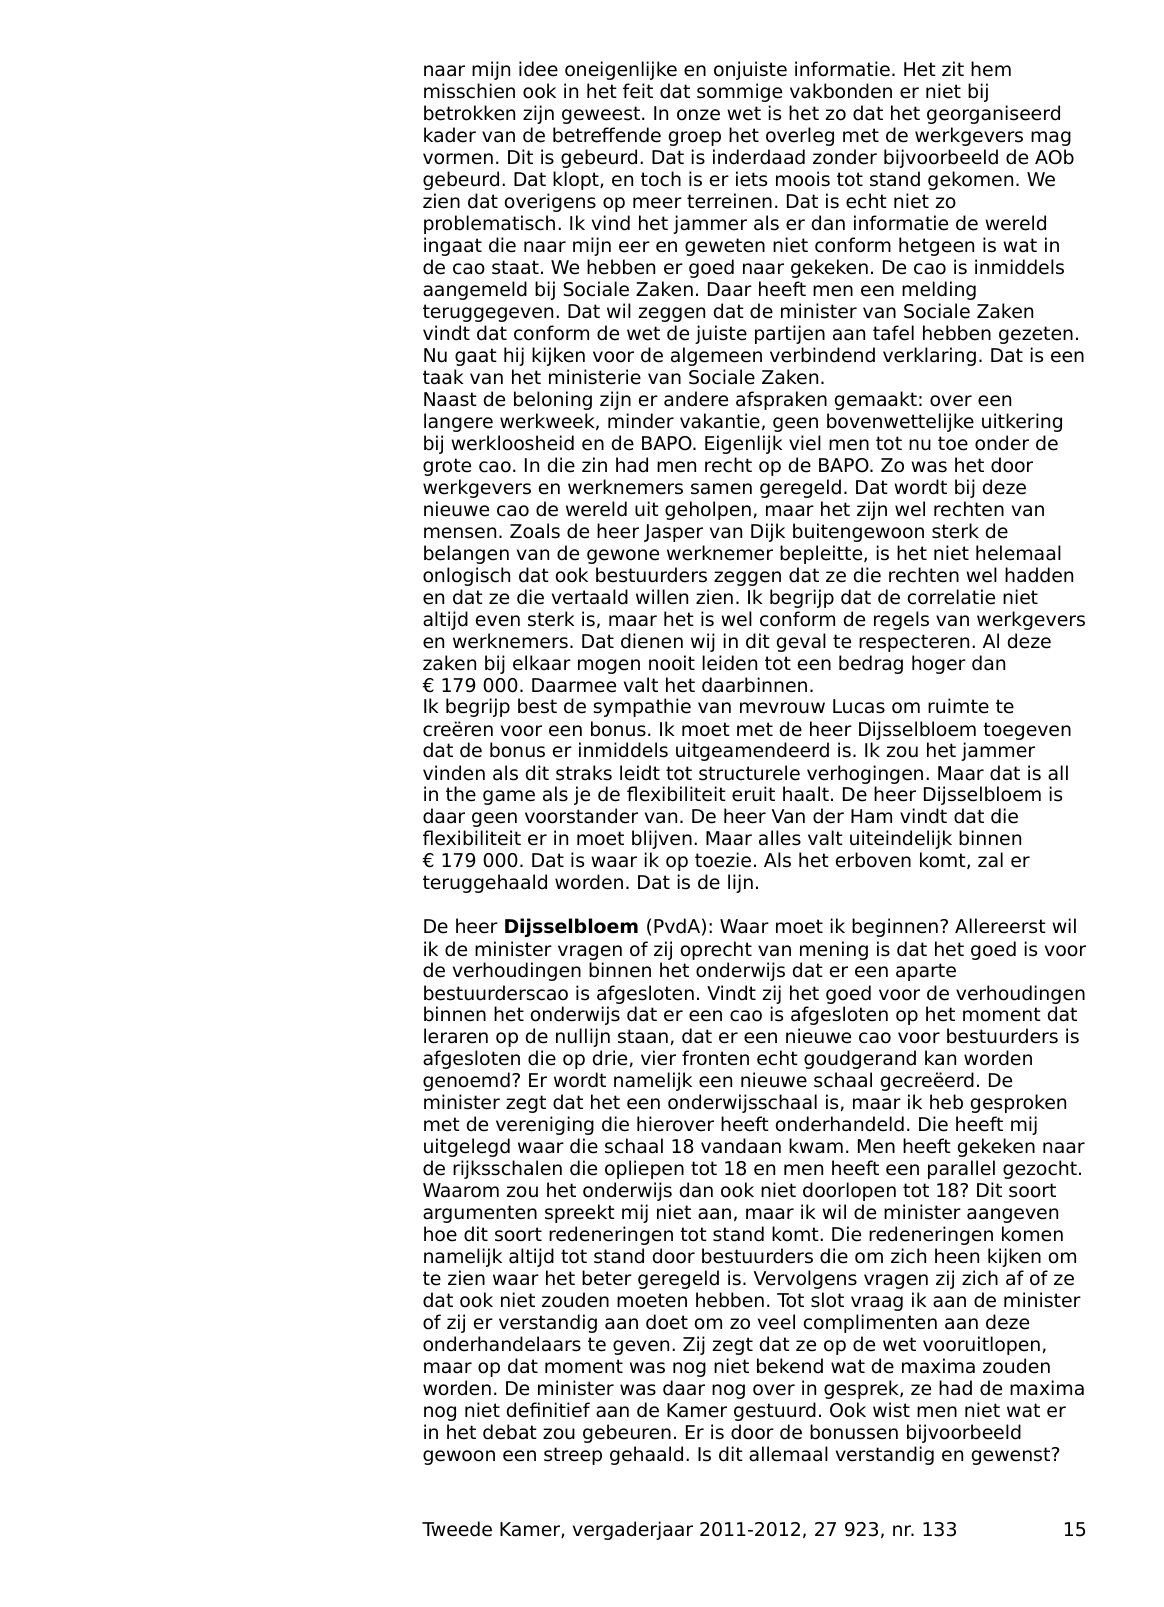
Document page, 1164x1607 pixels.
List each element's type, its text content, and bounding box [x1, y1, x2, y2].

text naar mijn idee oneigenlijke en onjuiste informatie. Het zit hem misschien ook in het feit dat sommige vakbonden er niet bij betrokken zijn geweest. In onze wet is het zo dat het georganiseerd kader van de betreffende groep het overleg met de werkgevers mag vormen. Dit is gebeurd. Dat is inderdaad zonder bijvoorbeeld de AOb gebeurd. Dat klopt, en toch is er iets moois tot stand gekomen. We zien dat overigens op meer terreinen. Dat is echt niet zo problematisch. Ik vind het jammer als er dan informatie de wereld ingaat die naar mijn eer en geweten niet conform hetgeen is wat in de cao staat. We hebben er goed naar gekeken. De cao is inmiddels aangemeld bij Sociale Zaken. Daar heeft men een melding teruggegeven. Dat wil zeggen dat de minister van Sociale Zaken vindt dat conform de wet de juiste partijen aan tafel hebben gezeten. Nu gaat hij kijken voor de algemeen verbindend verklaring. Dat is een taak van het ministerie van Sociale Zaken. [422, 59, 1087, 389]
text De heer Dijsselbloem (PvdA): Waar moet ik beginnen? Allereerst wil ik de minister vragen of zij oprecht van mening is dat het goed is voor de verhoudingen binnen het onderwijs dat er een aparte bestuurderscao is afgesloten. Vindt zij het goed voor de verhoudingen binnen het onderwijs dat er een cao is afgesloten op het moment dat leraren op de nullijn staan, dat er een nieuwe cao voor bestuurders is afgesloten die op drie, vier fronten echt goudgerand kan worden genoemd? Er wordt namelijk een nieuwe schaal gecreëerd. De minister zegt dat het een onderwijsschaal is, maar ik heb gesproken met de vereniging die hierover heeft onderhandeld. Die heeft mij uitgelegd waar die schaal 18 vandaan kwam. Men heeft gekeken naar de rijksschalen die opliepen tot 18 en men heeft een parallel gezocht. Waarom zou het onderwijs dan ook niet doorlopen tot 18? Dit soort argumenten spreekt mij niet aan, maar ik wil de minister aangeven hoe dit soort redeneringen tot stand komt. Die redeneringen komen namelijk altijd tot stand door bestuurders die om zich heen kijken om te zien waar het beter geregeld is. Vervolgens vragen zij zich af of ze dat ook niet zouden moeten hebben. Tot slot vraag ik aan de minister of zij er verstandig aan doet om zo veel complimenten aan deze onderhandelaars te geven. Zij zegt dat ze op de wet vooruitlopen, maar op dat moment was nog niet bekend wat de maxima zouden worden. De minister was daar nog over in gesprek, ze had de maxima nog niet definitief aan de Kamer gestuurd. Ook wist men niet wat er in het debat zou gebeuren. Er is door de bonussen bijvoorbeeld gewoon een streep gehaald. Is dit allemaal verstandig en gewenst? [422, 916, 1087, 1466]
text Naast de beloning zijn er andere afspraken gemaakt: over een langere werkweek, minder vakantie, geen bovenwettelijke uitkering bij werkloosheid en de BAPO. Eigenlijk viel men tot nu toe onder de grote cao. In die zin had men recht op de BAPO. Zo was het door werkgevers en werknemers samen geregeld. Dat wordt bij deze nieuwe cao de wereld uit geholpen, maar het zijn wel rechten van mensen. Zoals de heer Jasper van Dijk buitengewoon sterk de belangen van de gewone werknemer bepleitte, is het niet helemaal onlogisch dat ook bestuurders zeggen dat ze die rechten wel hadden en dat ze die vertaald willen zien. Ik begrijp dat de correlatie niet altijd even sterk is, maar het is wel conform de regels van werkgevers en werknemers. Dat dienen wij in dit geval te respecteren. Al deze zaken bij elkaar mogen nooit leiden tot een bedrag hoger dan € 179 000. Daarmee valt het daarbinnen. [422, 389, 1087, 696]
text Ik begrijp best de sympathie van mevrouw Lucas om ruimte te creëren voor een bonus. Ik moet met de heer Dijsselbloem toegeven dat de bonus er inmiddels uitgeamendeerd is. Ik zou het jammer vinden als dit straks leidt tot structurele verhogingen. Maar dat is all in the game als je de flexibiliteit eruit haalt. De heer Dijsselbloem is daar geen voorstander van. De heer Van der Ham vindt dat die flexibiliteit er in moet blijven. Maar alles valt uiteindelijk binnen € 179 000. Dat is waar ik op toezie. Als het erboven komt, zal er teruggehaald worden. Dat is de lijn. [422, 696, 1087, 894]
